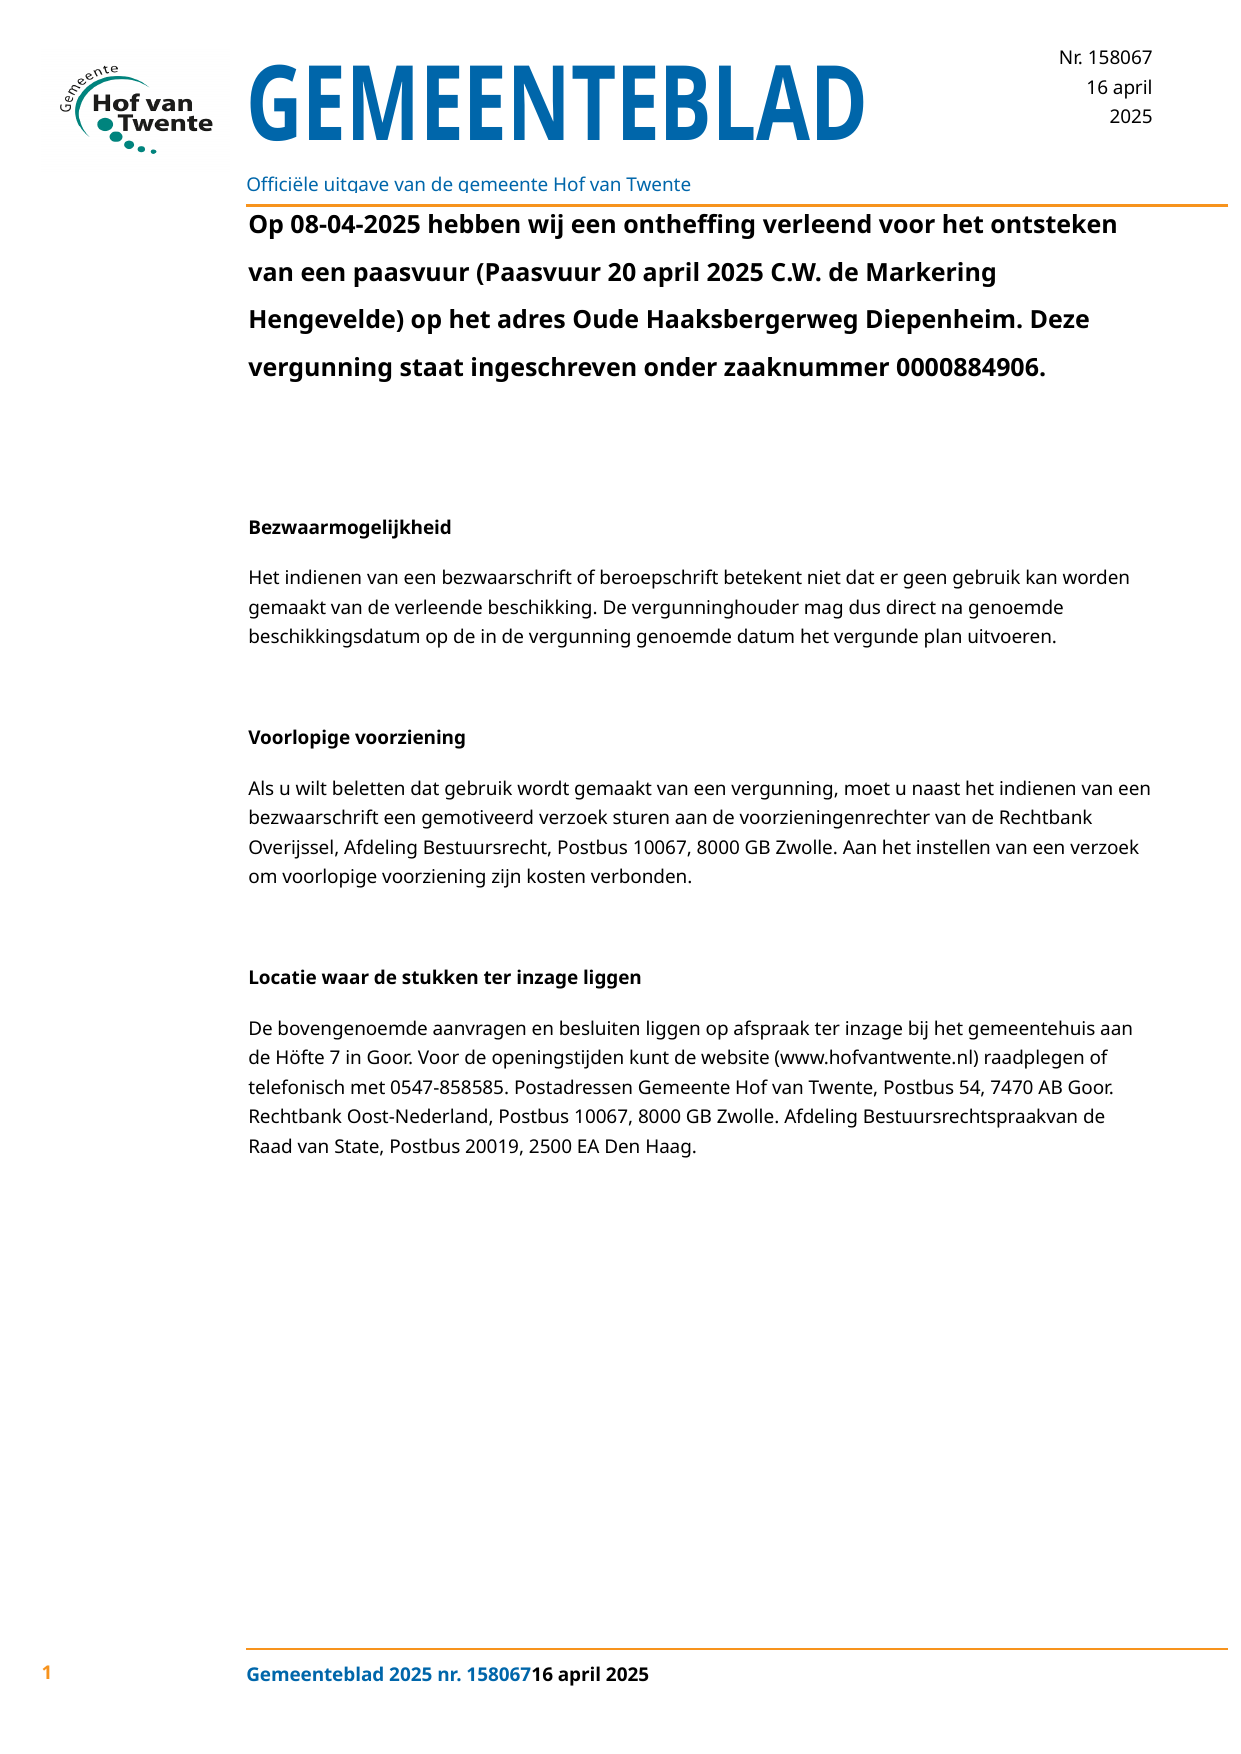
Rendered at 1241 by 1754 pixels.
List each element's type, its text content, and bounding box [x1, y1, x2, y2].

text Voorlopige voorziening [248, 724, 1152, 750]
text De bovengenoemde aanvragen en besluiten liggen op afspraak ter inzage bij het gemeentehuis aan de Höfte 7 in Goor. Voor de openingstijden kunt de website (www.hofvantwente.nl) raadplegen of telefonisch met 0547-858585. Postadressen Gemeente Hof van Twente, Postbus 54, 7470 AB Goor. Rechtbank Oost-Nederland, Postbus 10067, 8000 GB Zwolle. Afdeling Bestuursrechtspraakvan de Raad van State, Postbus 20019, 2500 EA Den Haag. [248, 1015, 1152, 1159]
text Locatie waar de stukken ter inzage liggen [248, 964, 1152, 990]
text Bezwaarmogelijkheid [248, 514, 1152, 540]
text Op 08-04-2025 hebben wij een ontheffing verleend voor het ontsteken van een paasvuur (Paasvuur 20 april 2025 C.W. de Markering Hengevelde) op het adres Oude Haaksbergerweg Diepenheim. Deze vergunning staat ingeschreven onder zaaknummer 0000884906. [248, 207, 1152, 384]
text Het indienen van een bezwaarschrift of beroepschrift betekent niet dat er geen gebruik kan worden gemaakt van de verleende beschikking. De vergunninghouder mag dus direct na genoemde beschikkingsdatum op de in de vergunning genoemde datum het vergunde plan uitvoeren. [248, 564, 1152, 649]
picture [41, 47, 231, 172]
text Als u wilt beletten dat gebruik wordt gemaakt van een vergunning, moet u naast het indienen van een bezwaarschrift een gemotiveerd verzoek sturen aan de voorzieningenrechter van de Rechtbank Overijssel, Afdeling Bestuursrecht, Postbus 10067, 8000 GB Zwolle. Aan het instellen van een verzoek om voorlopige voorziening zijn kosten verbonden. [248, 775, 1152, 889]
